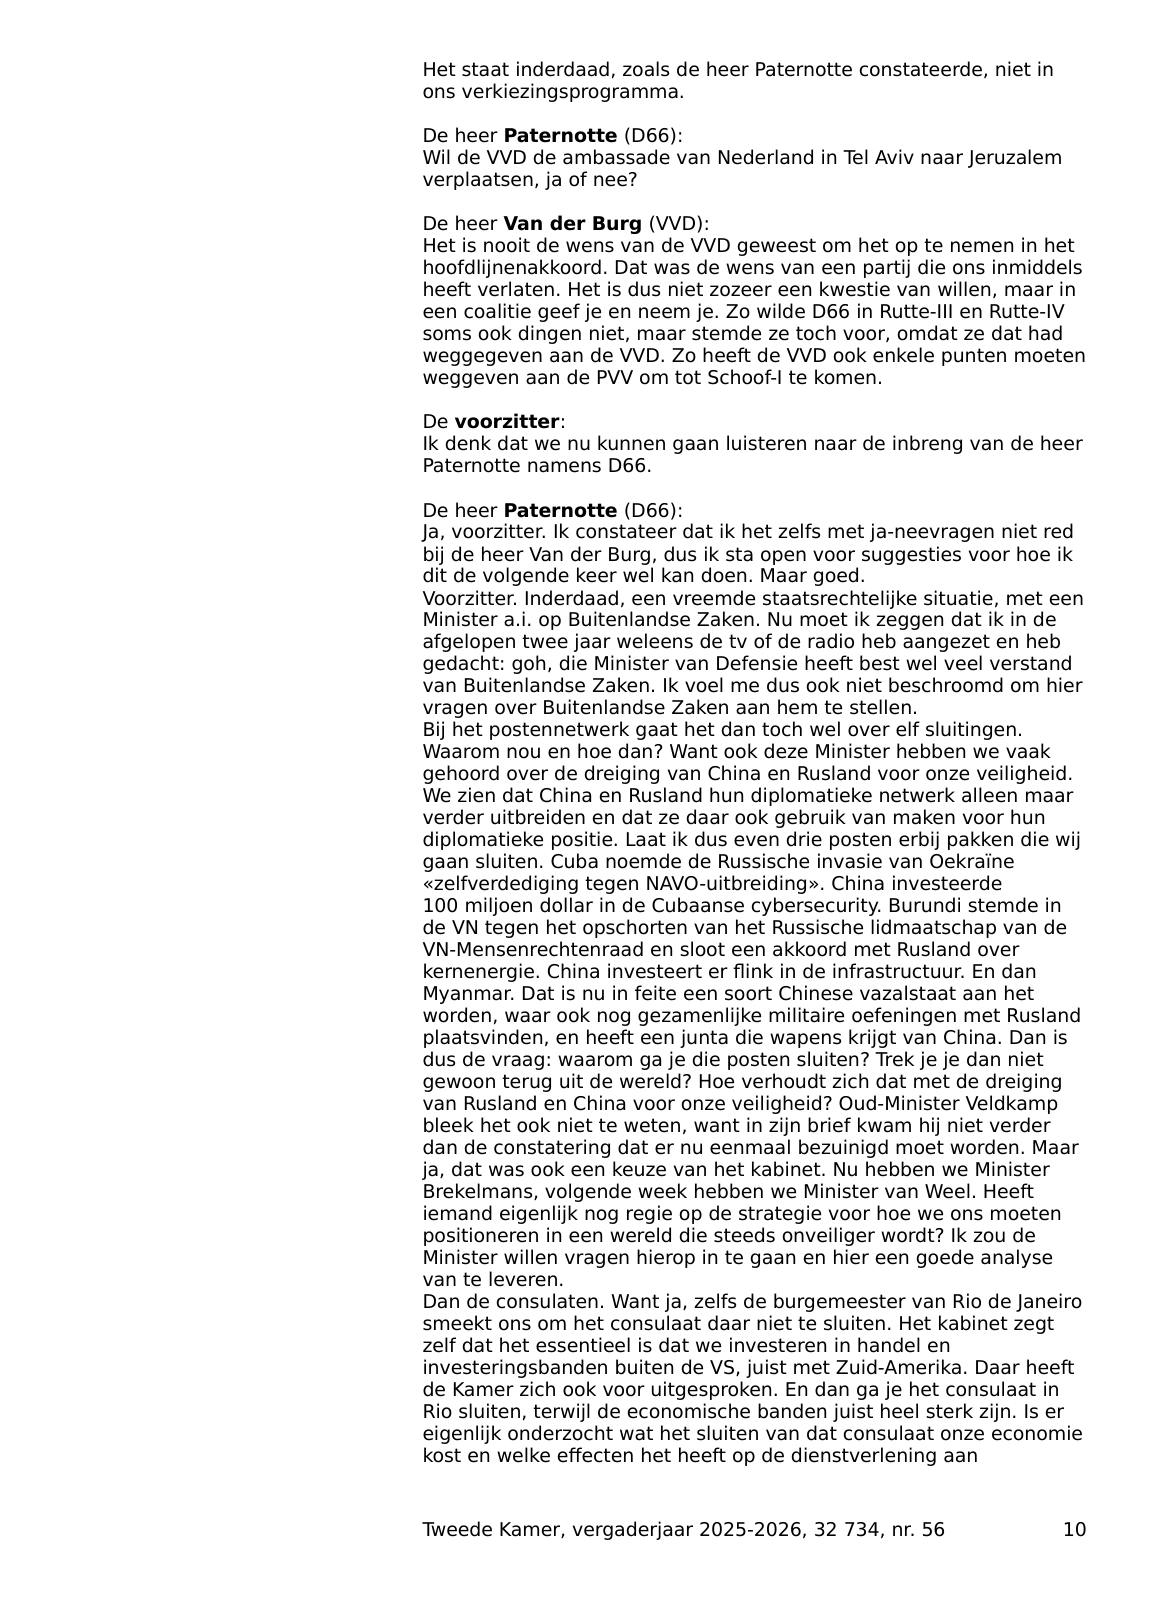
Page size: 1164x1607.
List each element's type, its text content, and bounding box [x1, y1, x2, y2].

text Ja, voorzitter. Ik constateer dat ik het zelfs met ja-neevragen niet red bij de heer Van der Burg, dus ik sta open voor suggesties voor hoe ik dit de volgende keer wel kan doen. Maar goed. [422, 521, 1087, 587]
text Ik denk dat we nu kunnen gaan luisteren naar de inbreng van de heer Paternotte namens D66. [422, 433, 1087, 477]
text Bij het postennetwerk gaat het dan toch wel over elf sluitingen. Waarom nou en hoe dan? Want ook deze Minister hebben we vaak gehoord over de dreiging van China en Rusland voor onze veiligheid. We zien dat China en Rusland hun diplomatieke netwerk alleen maar verder uitbreiden en dat ze daar ook gebruik van maken voor hun diplomatieke positie. Laat ik dus even drie posten erbij pakken die wij gaan sluiten. Cuba noemde de Russische invasie van Oekraïne «zelfverdediging tegen NAVO-uitbreiding». China investeerde 100 miljoen dollar in de Cubaanse cybersecurity. Burundi stemde in de VN tegen het opschorten van het Russische lidmaatschap van de VN-Mensenrechtenraad en sloot een akkoord met Rusland over kernenergie. China investeert er flink in de infrastructuur. En dan Myanmar. Dat is nu in feite een soort Chinese vazalstaat aan het worden, waar ook nog gezamenlijke militaire oefeningen met Rusland plaatsvinden, en heeft een junta die wapens krijgt van China. Dan is dus de vraag: waarom ga je die posten sluiten? Trek je je dan niet gewoon terug uit de wereld? Hoe verhoudt zich dat met de dreiging van Rusland en China voor onze veiligheid? Oud-Minister Veldkamp bleek het ook niet te weten, want in zijn brief kwam hij niet verder dan de constatering dat er nu eenmaal bezuinigd moet worden. Maar ja, dat was ook een keuze van het kabinet. Nu hebben we Minister Brekelmans, volgende week hebben we Minister van Weel. Heeft iemand eigenlijk nog regie op de strategie voor hoe we ons moeten positioneren in een wereld die steeds onveiliger wordt? Ik zou de Minister willen vragen hierop in te gaan en hier een goede analyse van te leveren. [422, 719, 1087, 1291]
text Wil de VVD de ambassade van Nederland in Tel Aviv naar Jeruzalem verplaatsen, ja of nee? [422, 147, 1087, 191]
text De heer Paternotte (D66): [422, 499, 1087, 521]
text De heer Van der Burg (VVD): [422, 213, 1087, 235]
text Het staat inderdaad, zoals de heer Paternotte constateerde, niet in ons verkiezingsprogramma. [422, 59, 1087, 103]
text Het is nooit de wens van de VVD geweest om het op te nemen in het hoofdlijnenakkoord. Dat was de wens van een partij die ons inmiddels heeft verlaten. Het is dus niet zozeer een kwestie van willen, maar in een coalitie geef je en neem je. Zo wilde D66 in Rutte-III en Rutte-IV soms ook dingen niet, maar stemde ze toch voor, omdat ze dat had weggegeven aan de VVD. Zo heeft de VVD ook enkele punten moeten weggeven aan de PVV om tot Schoof-I te komen. [422, 235, 1087, 389]
text Voorzitter. Inderdaad, een vreemde staatsrechtelijke situatie, met een Minister a.i. op Buitenlandse Zaken. Nu moet ik zeggen dat ik in de afgelopen twee jaar weleens de tv of de radio heb aangezet en heb gedacht: goh, die Minister van Defensie heeft best wel veel verstand van Buitenlandse Zaken. Ik voel me dus ook niet beschroomd om hier vragen over Buitenlandse Zaken aan hem te stellen. [422, 587, 1087, 719]
text De voorzitter: [422, 411, 1087, 433]
text Dan de consulaten. Want ja, zelfs de burgemeester van Rio de Janeiro smeekt ons om het consulaat daar niet te sluiten. Het kabinet zegt zelf dat het essentieel is dat we investeren in handel en investeringsbanden buiten de VS, juist met Zuid-Amerika. Daar heeft de Kamer zich ook voor uitgesproken. En dan ga je het consulaat in Rio sluiten, terwijl de economische banden juist heel sterk zijn. Is er eigenlijk onderzocht wat het sluiten van dat consulaat onze economie kost en welke effecten het heeft op de dienstverlening aan [422, 1291, 1087, 1467]
text De heer Paternotte (D66): [422, 125, 1087, 147]
